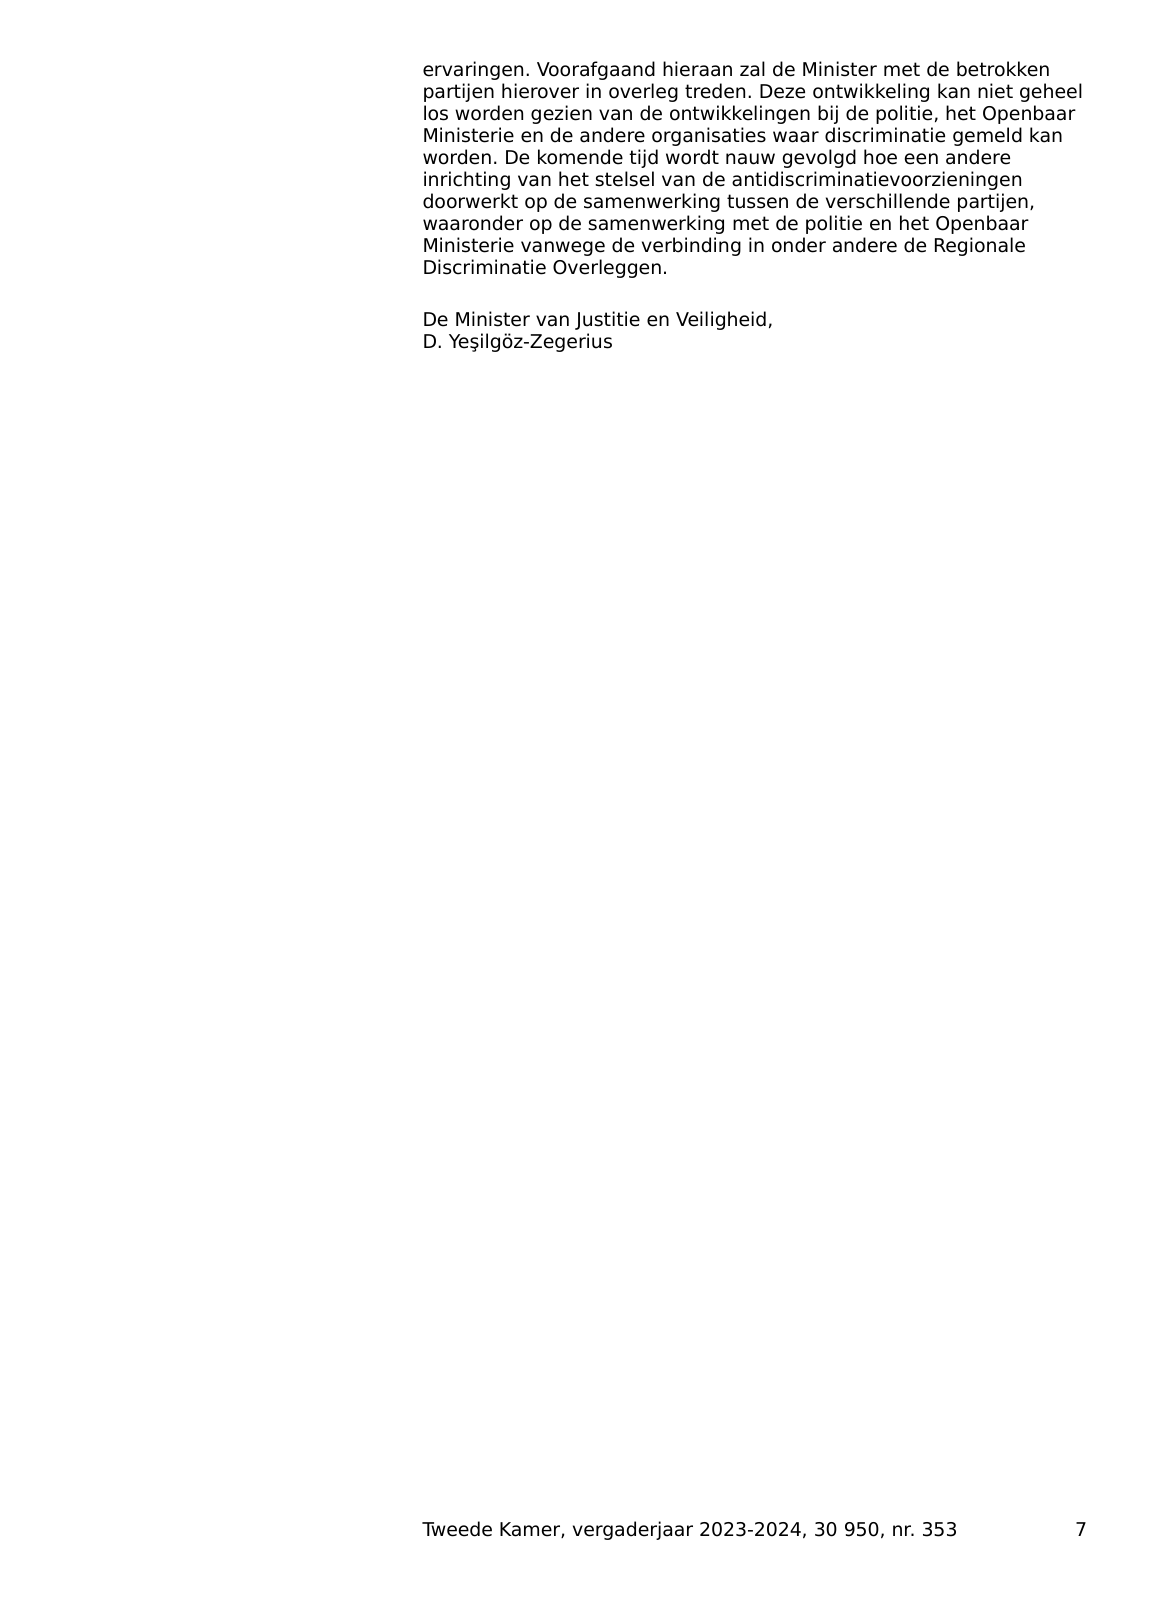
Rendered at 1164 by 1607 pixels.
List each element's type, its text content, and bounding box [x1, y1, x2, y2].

text De Minister van Justitie en Veiligheid, D. Yeşilgöz-Zegerius [422, 309, 1087, 353]
text ervaringen. Voorafgaand hieraan zal de Minister met de betrokken partijen hierover in overleg treden. Deze ontwikkeling kan niet geheel los worden gezien van de ontwikkelingen bij de politie, het Openbaar Ministerie en de andere organisaties waar discriminatie gemeld kan worden. De komende tijd wordt nauw gevolgd hoe een andere inrichting van het stelsel van de antidiscriminatievoorzieningen doorwerkt op de samenwerking tussen de verschillende partijen, waaronder op de samenwerking met de politie en het Openbaar Ministerie vanwege de verbinding in onder andere de Regionale Discriminatie Overleggen. [422, 59, 1087, 279]
